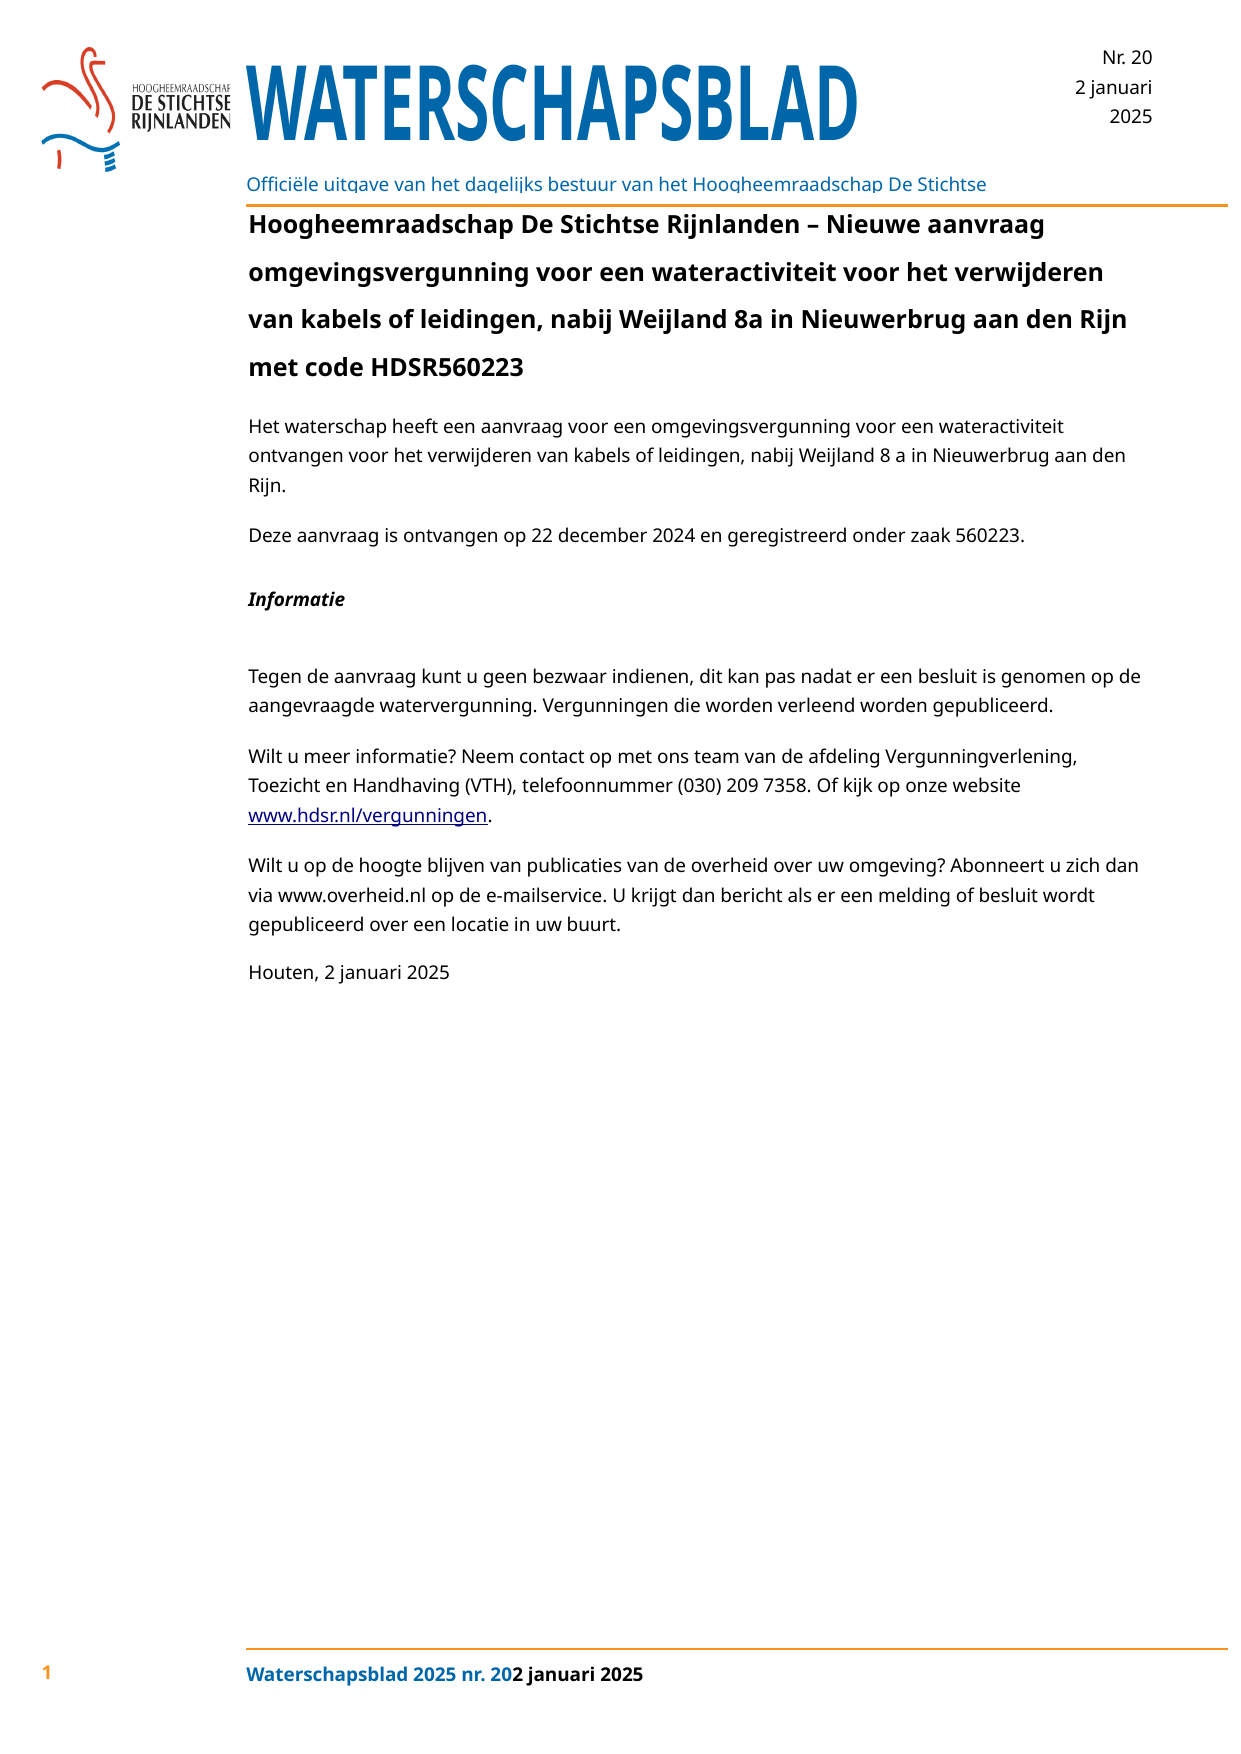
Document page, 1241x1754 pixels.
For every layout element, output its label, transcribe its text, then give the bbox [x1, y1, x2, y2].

text Informatie [248, 587, 1152, 612]
text Wilt u op de hoogte blijven van publicaties van de overheid over uw omgeving? Abonneert u zich dan via www.overheid.nl op de e-mailservice. U krijgt dan bericht als er een melding of besluit wordt gepubliceerd over een locatie in uw buurt. [248, 852, 1152, 937]
text Wilt u meer informatie? Neem contact op met ons team van de afdeling Vergunningverlening, Toezicht en Handhaving (VTH), telefoonnummer (030) 209 7358. Of kijk op onze website www.hdsr.nl/vergunningen. [248, 743, 1152, 828]
text Houten, 2 januari 2025 [248, 959, 1152, 985]
text Deze aanvraag is ontvangen op 22 december 2024 en geregistreerd onder zaak 560223. [248, 523, 1152, 548]
text Tegen de aanvraag kunt u geen bezwaar indienen, dit kan pas nadat er een besluit is genomen op de aangevraagde watervergunning. Vergunningen die worden verleend worden gepubliceerd. [248, 663, 1152, 718]
text Hoogheemraadschap De Stichtse Rijnlanden – Nieuwe aanvraag omgevingsvergunning voor een wateractiviteit voor het verwijderen van kabels of leidingen, nabij Weijland 8a in Nieuwerbrug aan den Rijn met code HDSR560223 [248, 207, 1152, 384]
picture [41, 47, 231, 172]
text Het waterschap heeft een aanvraag voor een omgevingsvergunning voor een wateractiviteit ontvangen voor het verwijderen van kabels of leidingen, nabij Weijland 8 a in Nieuwerbrug aan den Rijn. [248, 413, 1152, 498]
